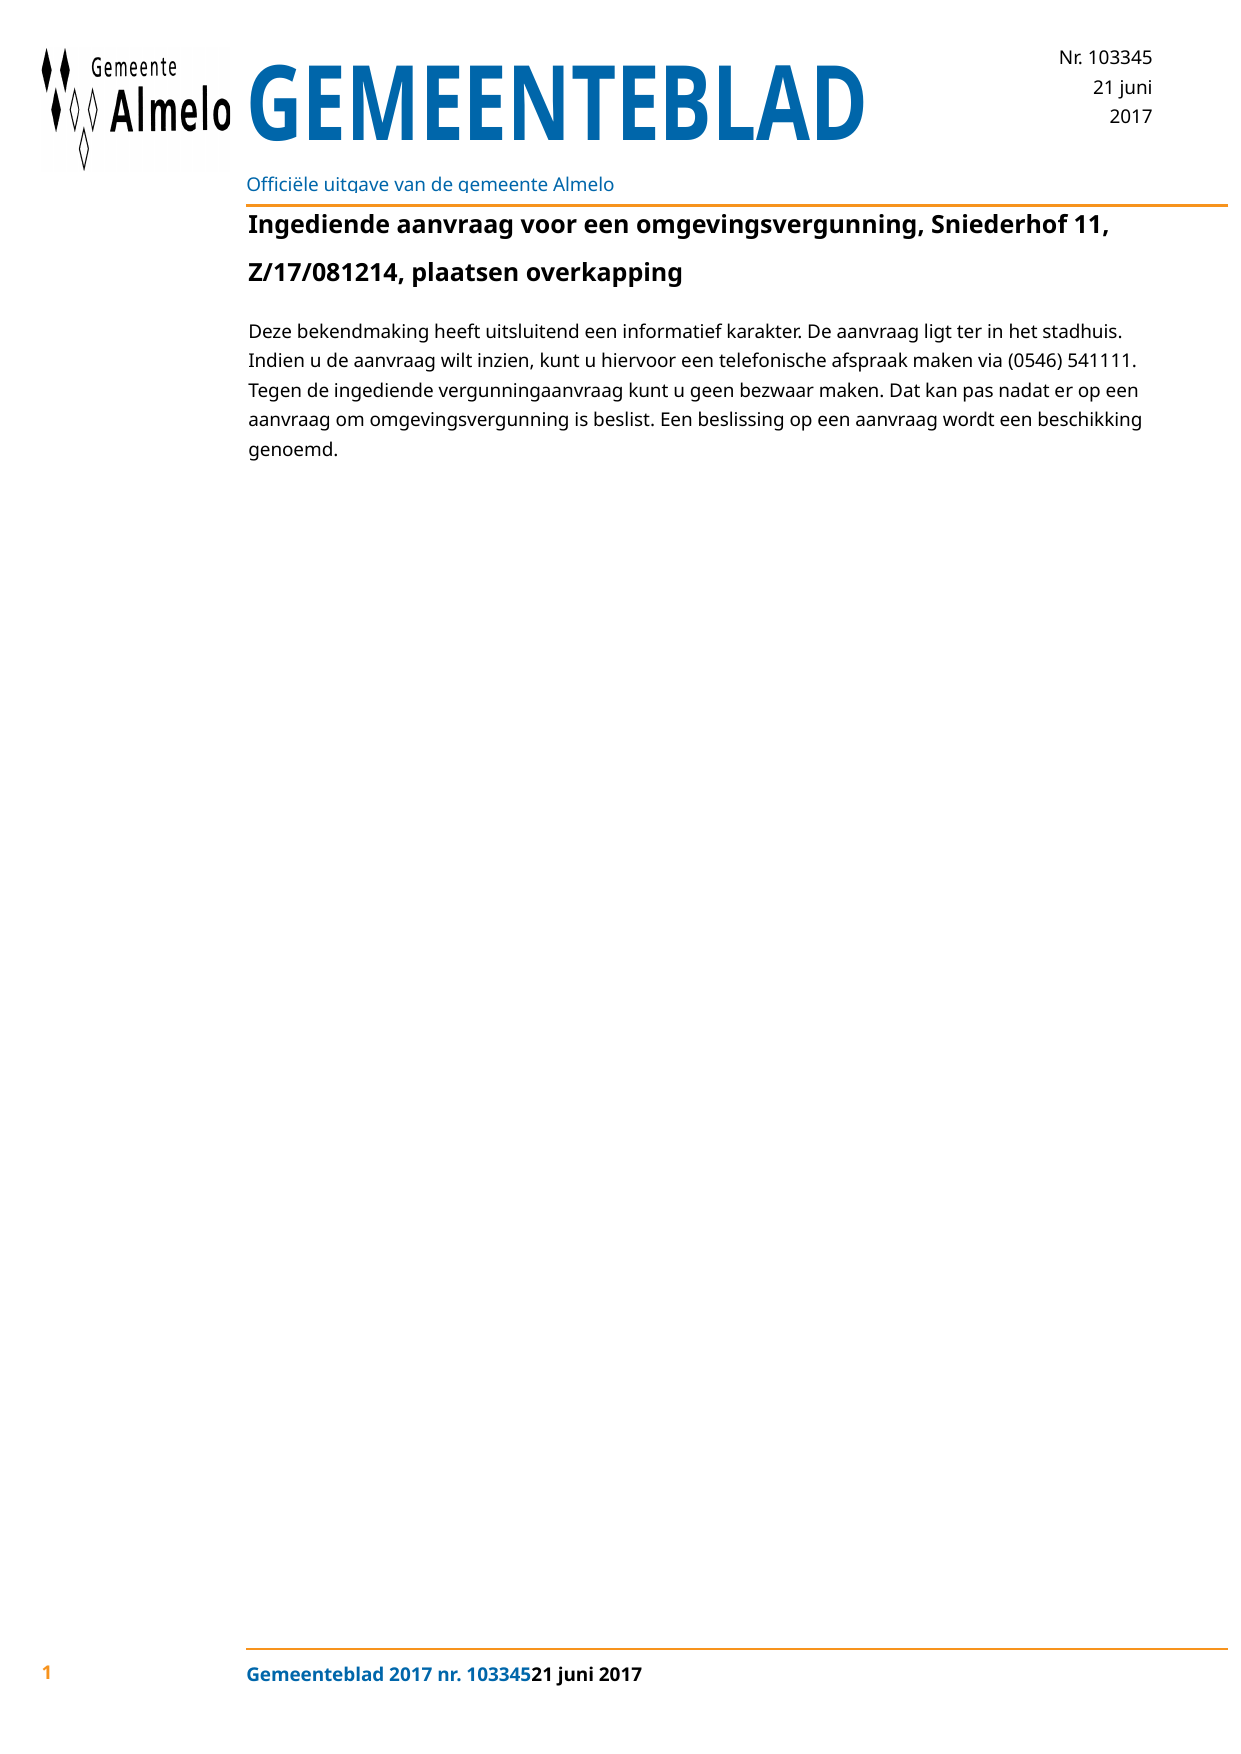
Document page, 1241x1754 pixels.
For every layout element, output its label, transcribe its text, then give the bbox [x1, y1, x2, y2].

text Deze bekendmaking heeft uitsluitend een informatief karakter. De aanvraag ligt ter in het stadhuis. Indien u de aanvraag wilt inzien, kunt u hiervoor een telefonische afspraak maken via (0546) 541111. Tegen de ingediende vergunningaanvraag kunt u geen bezwaar maken. Dat kan pas nadat er op een aanvraag om omgevingsvergunning is beslist. Een beslissing op een aanvraag wordt een beschikking genoemd. [248, 318, 1152, 462]
picture [41, 47, 231, 172]
text Ingediende aanvraag voor een omgevingsvergunning, Sniederhof 11, Z/17/081214, plaatsen overkapping [248, 207, 1152, 288]
